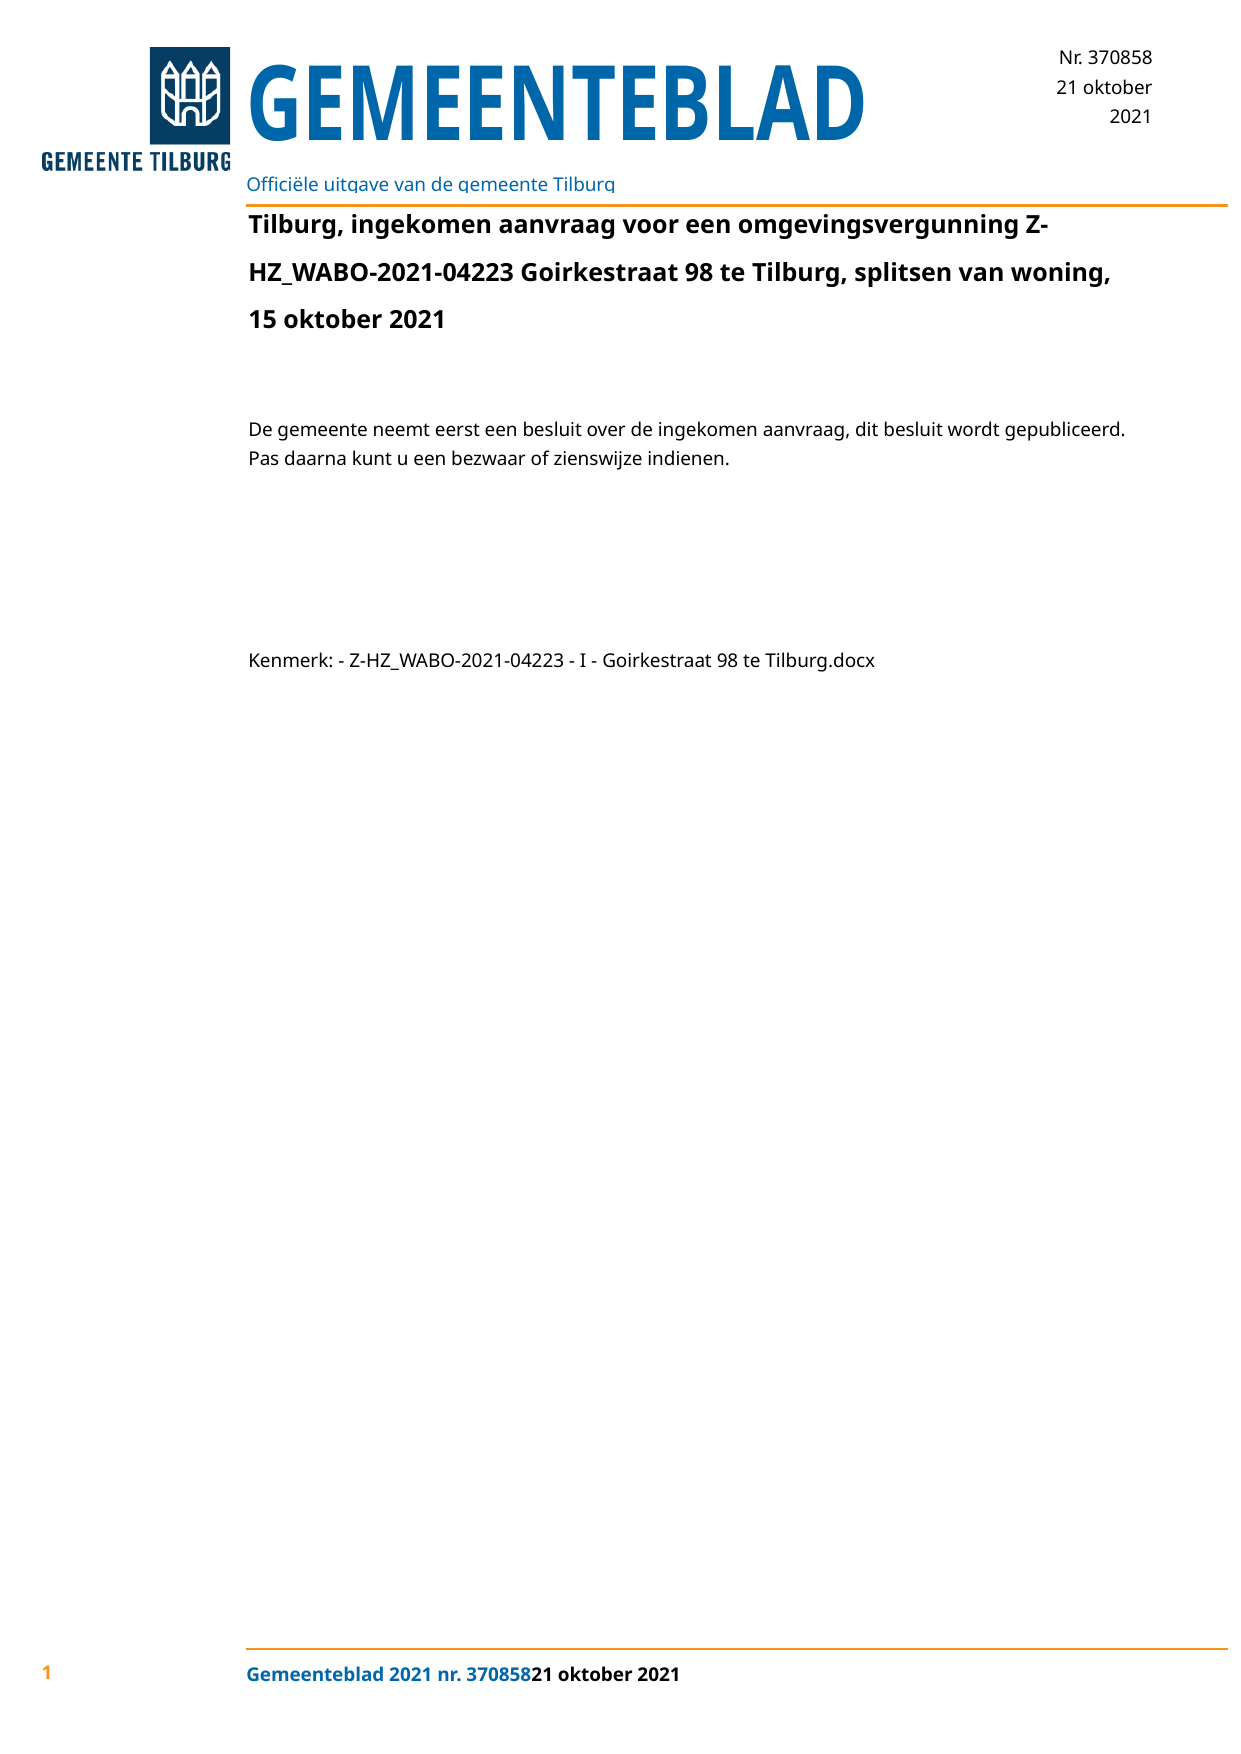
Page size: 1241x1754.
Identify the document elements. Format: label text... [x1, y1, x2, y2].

text Tilburg, ingekomen aanvraag voor een omgevingsvergunning Z-HZ_WABO-2021-04223 Goirkestraat 98 te Tilburg, splitsen van woning, 15 oktober 2021 [248, 207, 1152, 336]
text Kenmerk: - Z-HZ_WABO-2021-04223 - I - Goirkestraat 98 te Tilburg.docx [248, 647, 1152, 673]
picture [41, 47, 231, 172]
text De gemeente neemt eerst een besluit over de ingekomen aanvraag, dit besluit wordt gepubliceerd. Pas daarna kunt u een bezwaar of zienswijze indienen. [248, 416, 1152, 471]
